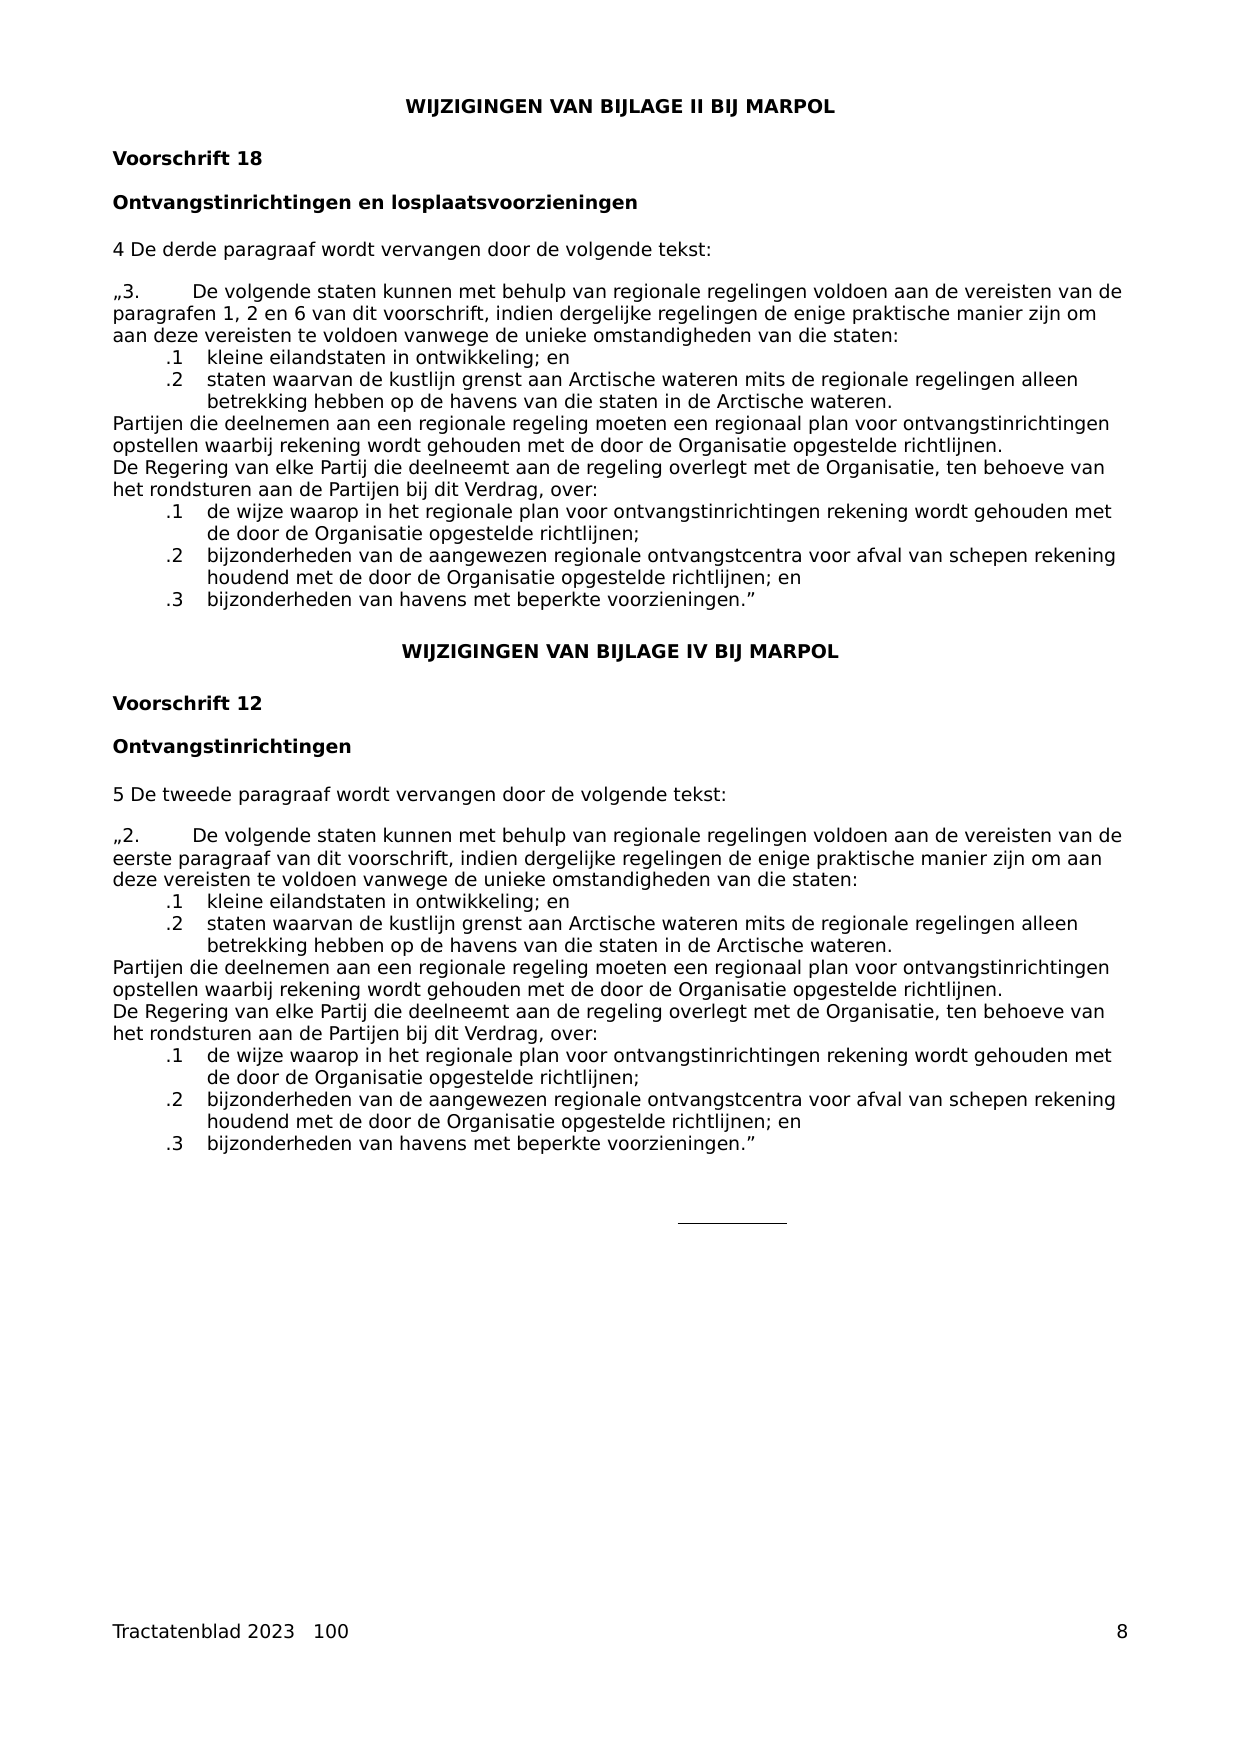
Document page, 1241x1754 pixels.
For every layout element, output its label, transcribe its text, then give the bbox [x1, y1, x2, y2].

text De Regering van elke Partij die deelneemt aan de regeling overlegt met de Organisatie, ten behoeve van het rondsturen aan de Partijen bij dit Verdrag, over: [112, 1001, 1128, 1045]
text .1 kleine eilandstaten in ontwikkeling; en [165, 347, 1128, 369]
text .2 bijzonderheden van de aangewezen regionale ontvangstcentra voor afval van schepen rekening houdend met de door de Organisatie opgestelde richtlijnen; en [165, 544, 1128, 588]
text .3 bijzonderheden van havens met beperkte voorzieningen.” [165, 588, 1128, 611]
text Partijen die deelnemen aan een regionale regeling moeten een regionaal plan voor ontvangstinrichtingen opstellen waarbij rekening wordt gehouden met de door de Organisatie opgestelde richtlijnen. [112, 413, 1128, 457]
subtitle WIJZIGINGEN VAN BIJLAGE II BIJ MARPOL [112, 96, 1128, 118]
text „3. De volgende staten kunnen met behulp van regionale regelingen voldoen aan de vereisten van de paragrafen 1, 2 en 6 van dit voorschrift, indien dergelijke regelingen de enige praktische manier zijn om aan deze vereisten te voldoen vanwege de unieke omstandigheden van die staten: [112, 281, 1128, 347]
text .1 de wijze waarop in het regionale plan voor ontvangstinrichtingen rekening wordt gehouden met de door de Organisatie opgestelde richtlijnen; [165, 501, 1128, 544]
text .1 de wijze waarop in het regionale plan voor ontvangstinrichtingen rekening wordt gehouden met de door de Organisatie opgestelde richtlijnen; [165, 1045, 1128, 1089]
text .2 bijzonderheden van de aangewezen regionale ontvangstcentra voor afval van schepen rekening houdend met de door de Organisatie opgestelde richtlijnen; en [165, 1089, 1128, 1133]
text .1 kleine eilandstaten in ontwikkeling; en [165, 891, 1128, 913]
text Partijen die deelnemen aan een regionale regeling moeten een regionaal plan voor ontvangstinrichtingen opstellen waarbij rekening wordt gehouden met de door de Organisatie opgestelde richtlijnen. [112, 957, 1128, 1001]
text De Regering van elke Partij die deelneemt aan de regeling overlegt met de Organisatie, ten behoeve van het rondsturen aan de Partijen bij dit Verdrag, over: [112, 457, 1128, 501]
subtitle Voorschrift 18 Ontvangstinrichtingen en losplaatsvoorzieningen [112, 148, 1128, 214]
text 4 De derde paragraaf wordt vervangen door de volgende tekst: [112, 239, 1128, 261]
text 5 De tweede paragraaf wordt vervangen door de volgende tekst: [112, 783, 1128, 805]
text .2 staten waarvan de kustlijn grenst aan Arctische wateren mits de regionale regelingen alleen betrekking hebben op de havens van die staten in de Arctische wateren. [165, 369, 1128, 413]
text .3 bijzonderheden van havens met beperkte voorzieningen.” [165, 1133, 1128, 1155]
text „2. De volgende staten kunnen met behulp van regionale regelingen voldoen aan de vereisten van de eerste paragraaf van dit voorschrift, indien dergelijke regelingen de enige praktische manier zijn om aan deze vereisten te voldoen vanwege de unieke omstandigheden van die staten: [112, 825, 1128, 891]
text .2 staten waarvan de kustlijn grenst aan Arctische wateren mits de regionale regelingen alleen betrekking hebben op de havens van die staten in de Arctische wateren. [165, 913, 1128, 957]
subtitle Voorschrift 12 Ontvangstinrichtingen [112, 692, 1128, 758]
subtitle WIJZIGINGEN VAN BIJLAGE IV BIJ MARPOL [112, 641, 1128, 662]
